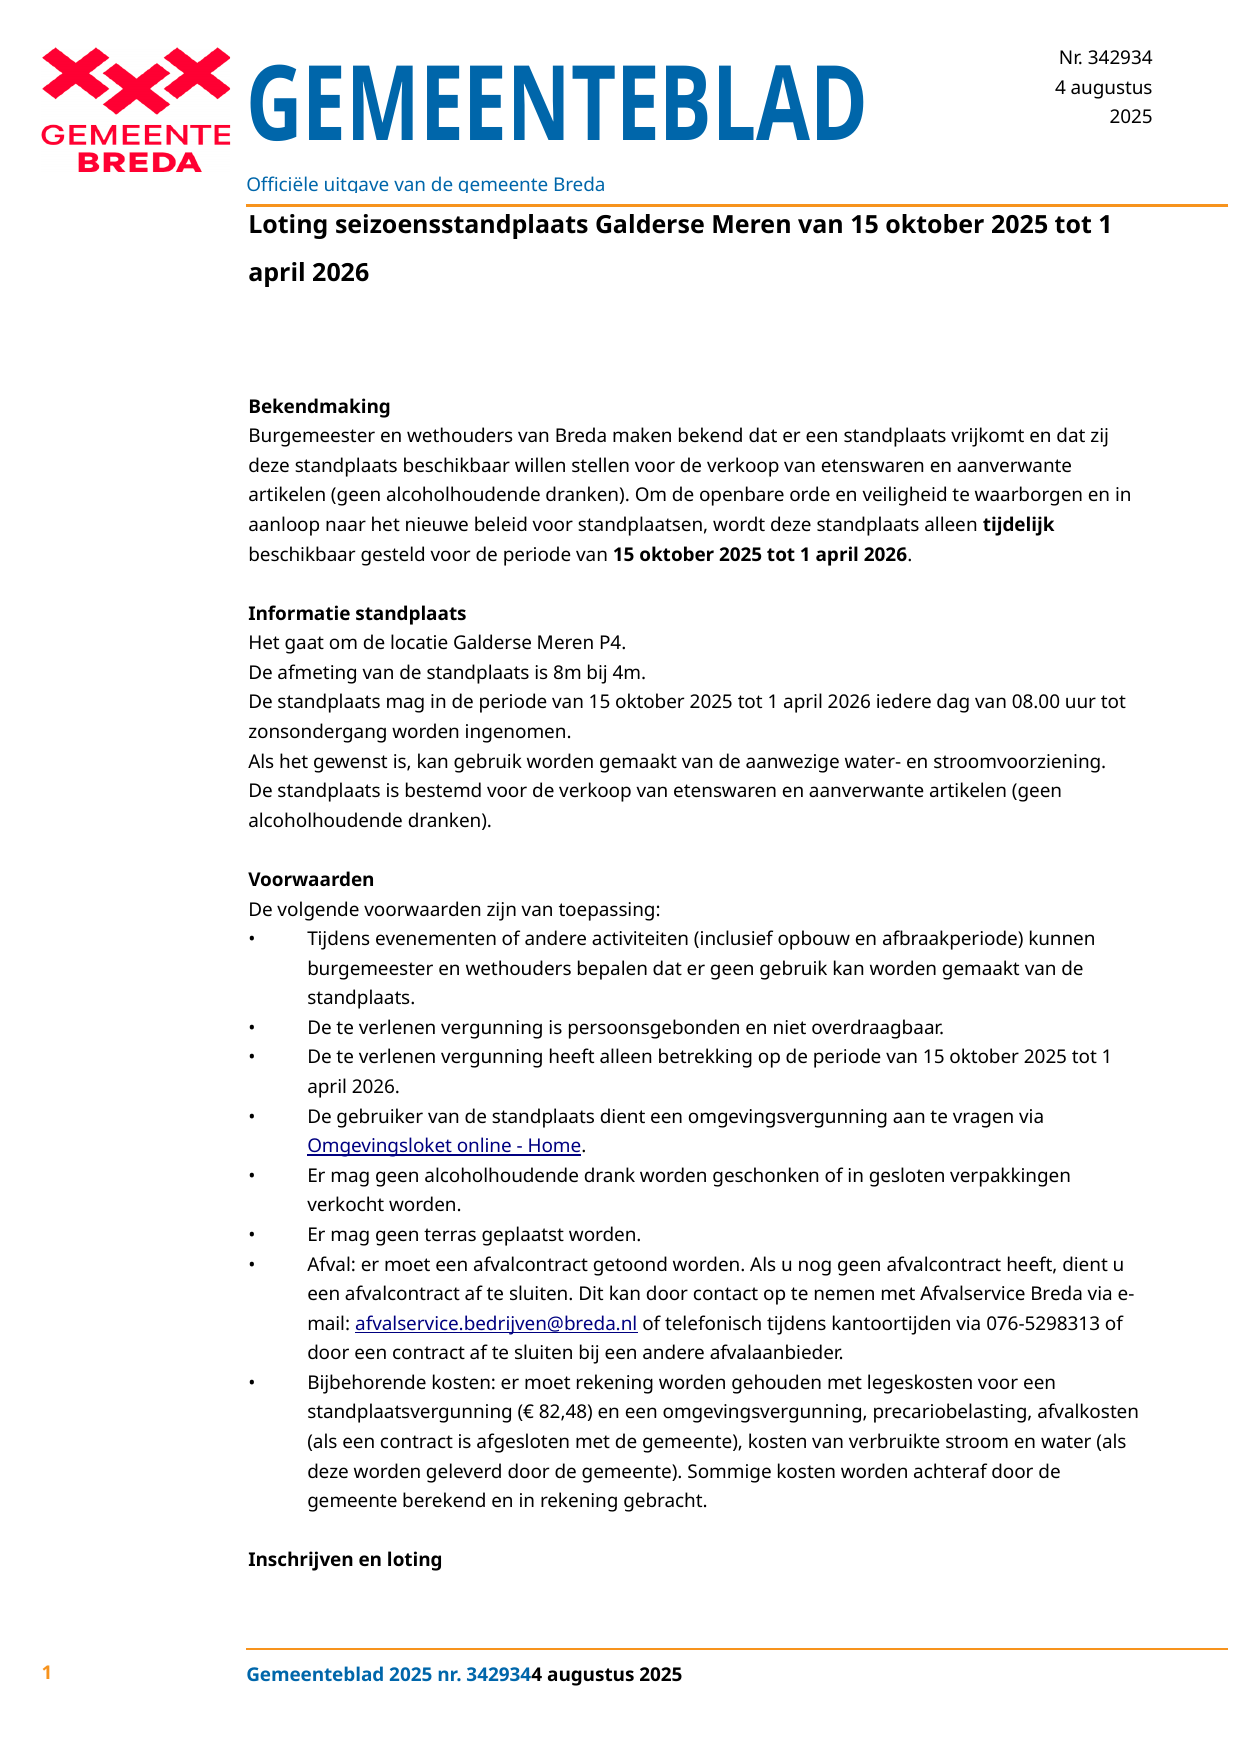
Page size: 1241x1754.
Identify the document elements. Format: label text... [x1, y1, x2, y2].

list Bijbehorende kosten: er moet rekening worden gehouden met legeskosten voor een standplaatsvergunning (€ 82,48) en een omgevingsvergunning, precariobelasting, afvalkosten (als een contract is afgesloten met de gemeente), kosten van verbruikte stroom en water (als deze worden geleverd door de gemeente). Sommige kosten worden achteraf door de gemeente berekend en in rekening gebracht. [248, 1369, 1152, 1513]
text Bekendmaking [248, 393, 1152, 419]
list Er mag geen terras geplaatst worden. [248, 1221, 1152, 1247]
list Tijdens evenementen of andere activiteiten (inclusief opbouw en afbraakperiode) kunnen burgemeester en wethouders bepalen dat er geen gebruik kan worden gemaakt van de standplaats. [248, 925, 1152, 1010]
list Er mag geen alcoholhoudende drank worden geschonken of in gesloten verpakkingen verkocht worden. [248, 1162, 1152, 1217]
text Als het gewenst is, kan gebruik worden gemaakt van de aanwezige water- en stroomvoorziening. [248, 748, 1152, 774]
text De afmeting van de standplaats is 8m bij 4m. [248, 659, 1152, 685]
text Informatie standplaats [248, 600, 1152, 626]
list Afval: er moet een afvalcontract getoond worden. Als u nog geen afvalcontract heeft, dient u een afvalcontract af te sluiten. Dit kan door contact op te nemen met Afvalservice Breda via e-mail: afvalservice.bedrijven@breda.nl of telefonisch tijdens kantoortijden via 076-5298313 of door een contract af te sluiten bij een andere afvalaanbieder. [248, 1251, 1152, 1365]
text De standplaats mag in de periode van 15 oktober 2025 tot 1 april 2026 iedere dag van 08.00 uur tot zonsondergang worden ingenomen. [248, 689, 1152, 744]
text Het gaat om de locatie Galderse Meren P4. [248, 629, 1152, 655]
picture [41, 47, 231, 172]
list De gebruiker van de standplaats dient een omgevingsvergunning aan te vragen via Omgevingsloket online - Home. [248, 1103, 1152, 1158]
text Inschrijven en loting [248, 1547, 1152, 1572]
text De volgende voorwaarden zijn van toepassing: [248, 896, 1152, 922]
list De te verlenen vergunning is persoonsgebonden en niet overdraagbaar. [248, 1014, 1152, 1040]
text De standplaats is bestemd voor de verkoop van etenswaren en aanverwante artikelen (geen alcoholhoudende dranken). [248, 777, 1152, 833]
text Voorwaarden [248, 866, 1152, 892]
list De te verlenen vergunning heeft alleen betrekking op de periode van 15 oktober 2025 tot 1 april 2026. [248, 1044, 1152, 1099]
text Loting seizoensstandplaats Galderse Meren van 15 oktober 2025 tot 1 april 2026 [248, 207, 1152, 288]
text Burgemeester en wethouders van Breda maken bekend dat er een standplaats vrijkomt en dat zij deze standplaats beschikbaar willen stellen voor de verkoop van etenswaren en aanverwante artikelen (geen alcoholhoudende dranken). Om de openbare orde en veiligheid te waarborgen en in aanloop naar het nieuwe beleid voor standplaatsen, wordt deze standplaats alleen tijdelijk beschikbaar gesteld voor de periode van 15 oktober 2025 tot 1 april 2026. [248, 422, 1152, 567]
